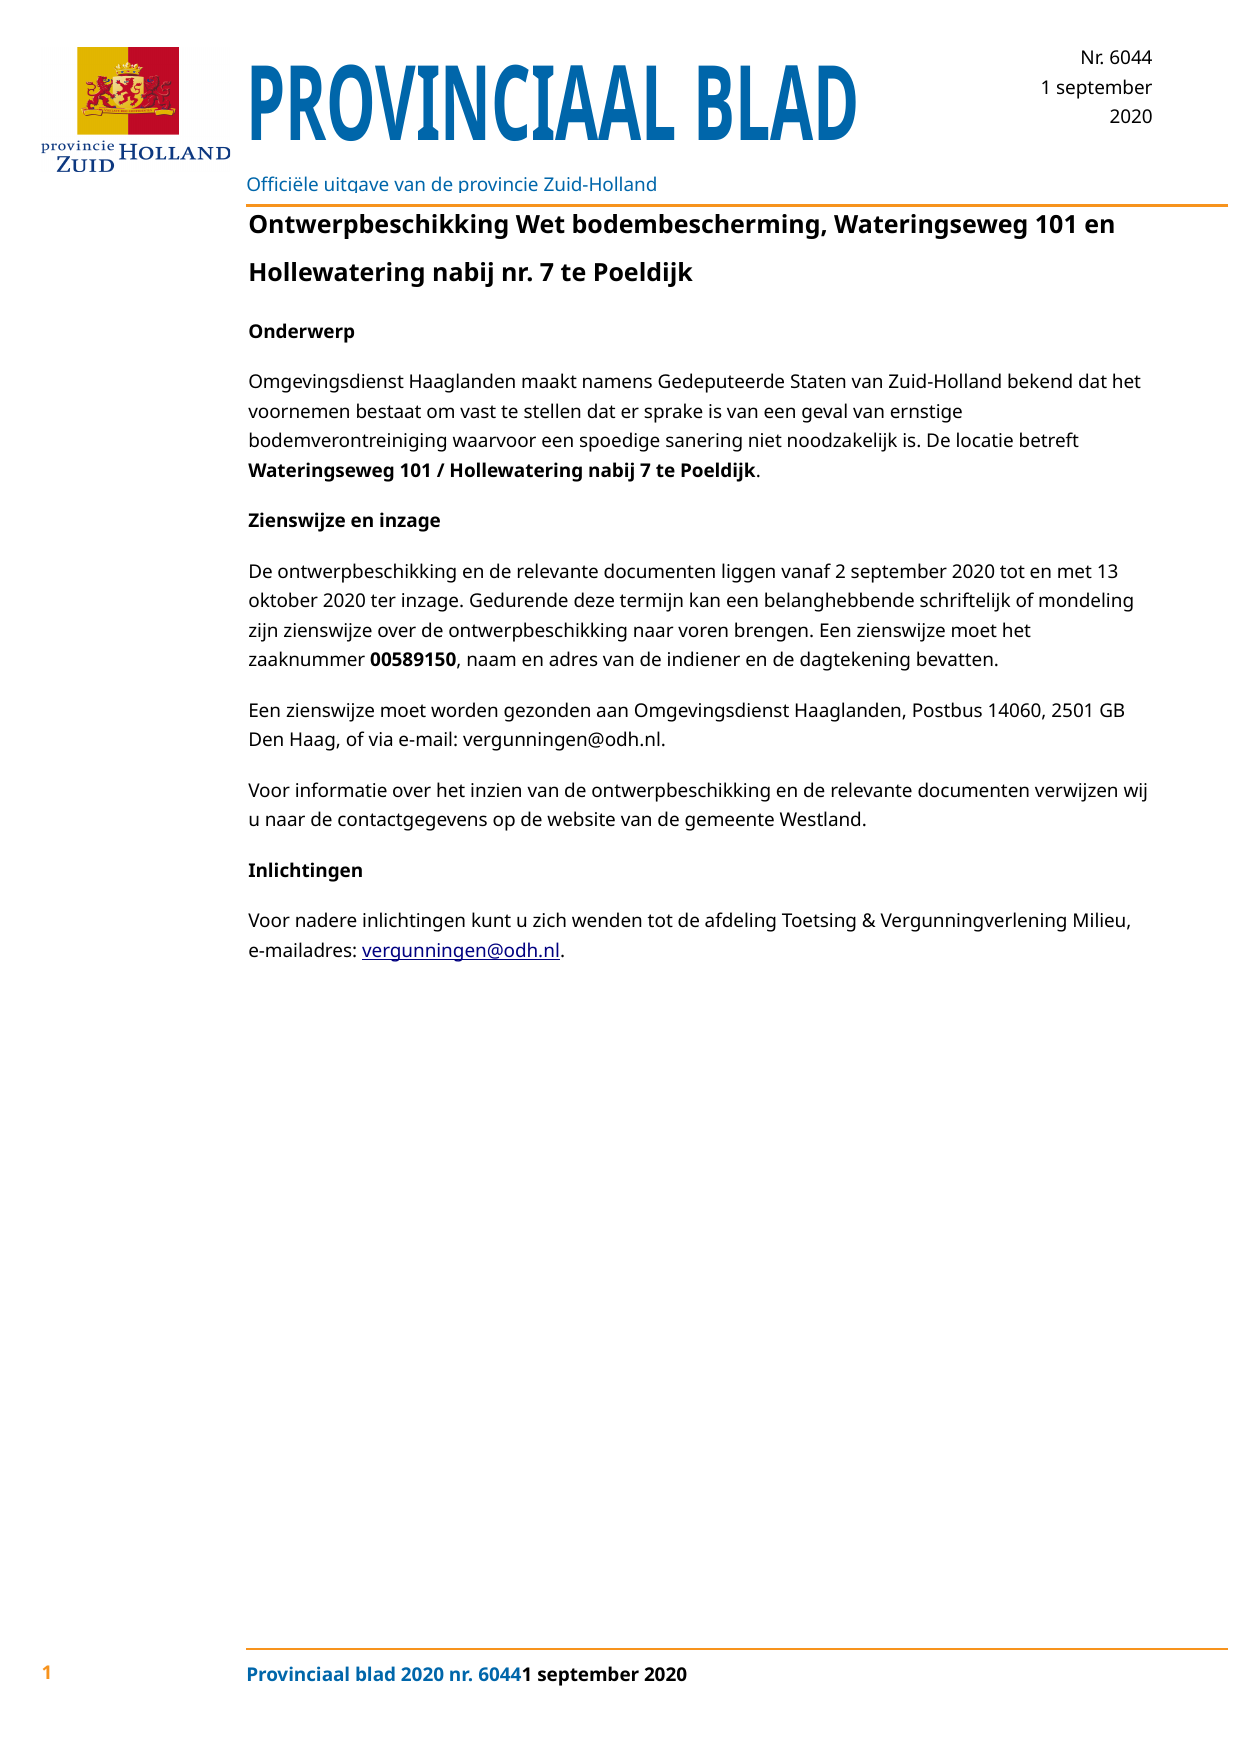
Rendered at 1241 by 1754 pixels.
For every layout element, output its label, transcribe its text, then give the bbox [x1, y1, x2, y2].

text Een zienswijze moet worden gezonden aan Omgevingsdienst Haaglanden, Postbus 14060, 2501 GB Den Haag, of via e-mail: vergunningen@odh.nl. [248, 697, 1152, 752]
text Voor informatie over het inzien van de ontwerpbeschikking en de relevante documenten verwijzen wij u naar de contactgegevens op de website van de gemeente Westland. [248, 777, 1152, 832]
text Voor nadere inlichtingen kunt u zich wenden tot de afdeling Toetsing & Vergunningverlening Milieu, e-mailadres: vergunningen@odh.nl. [248, 907, 1152, 963]
text De ontwerpbeschikking en de relevante documenten liggen vanaf 2 september 2020 tot en met 13 oktober 2020 ter inzage. Gedurende deze termijn kan een belanghebbende schriftelijk of mondeling zijn zienswijze over de ontwerpbeschikking naar voren brengen. Een zienswijze moet het zaaknummer 00589150, naam en adres van de indiener en de dagtekening bevatten. [248, 558, 1152, 672]
text Onderwerp [248, 318, 1152, 344]
text Omgevingsdienst Haaglanden maakt namens Gedeputeerde Staten van Zuid-Holland bekend dat het voornemen bestaat om vast te stellen dat er sprake is van een geval van ernstige bodemverontreiniging waarvoor een spoedige sanering niet noodzakelijk is. De locatie betreft Wateringseweg 101 / Hollewatering nabij 7 te Poeldijk. [248, 368, 1152, 483]
text Zienswijze en inzage [248, 507, 1152, 533]
text Inlichtingen [248, 857, 1152, 883]
picture [41, 47, 231, 172]
text Ontwerpbeschikking Wet bodembescherming, Wateringseweg 101 en Hollewatering nabij nr. 7 te Poeldijk [248, 207, 1152, 288]
